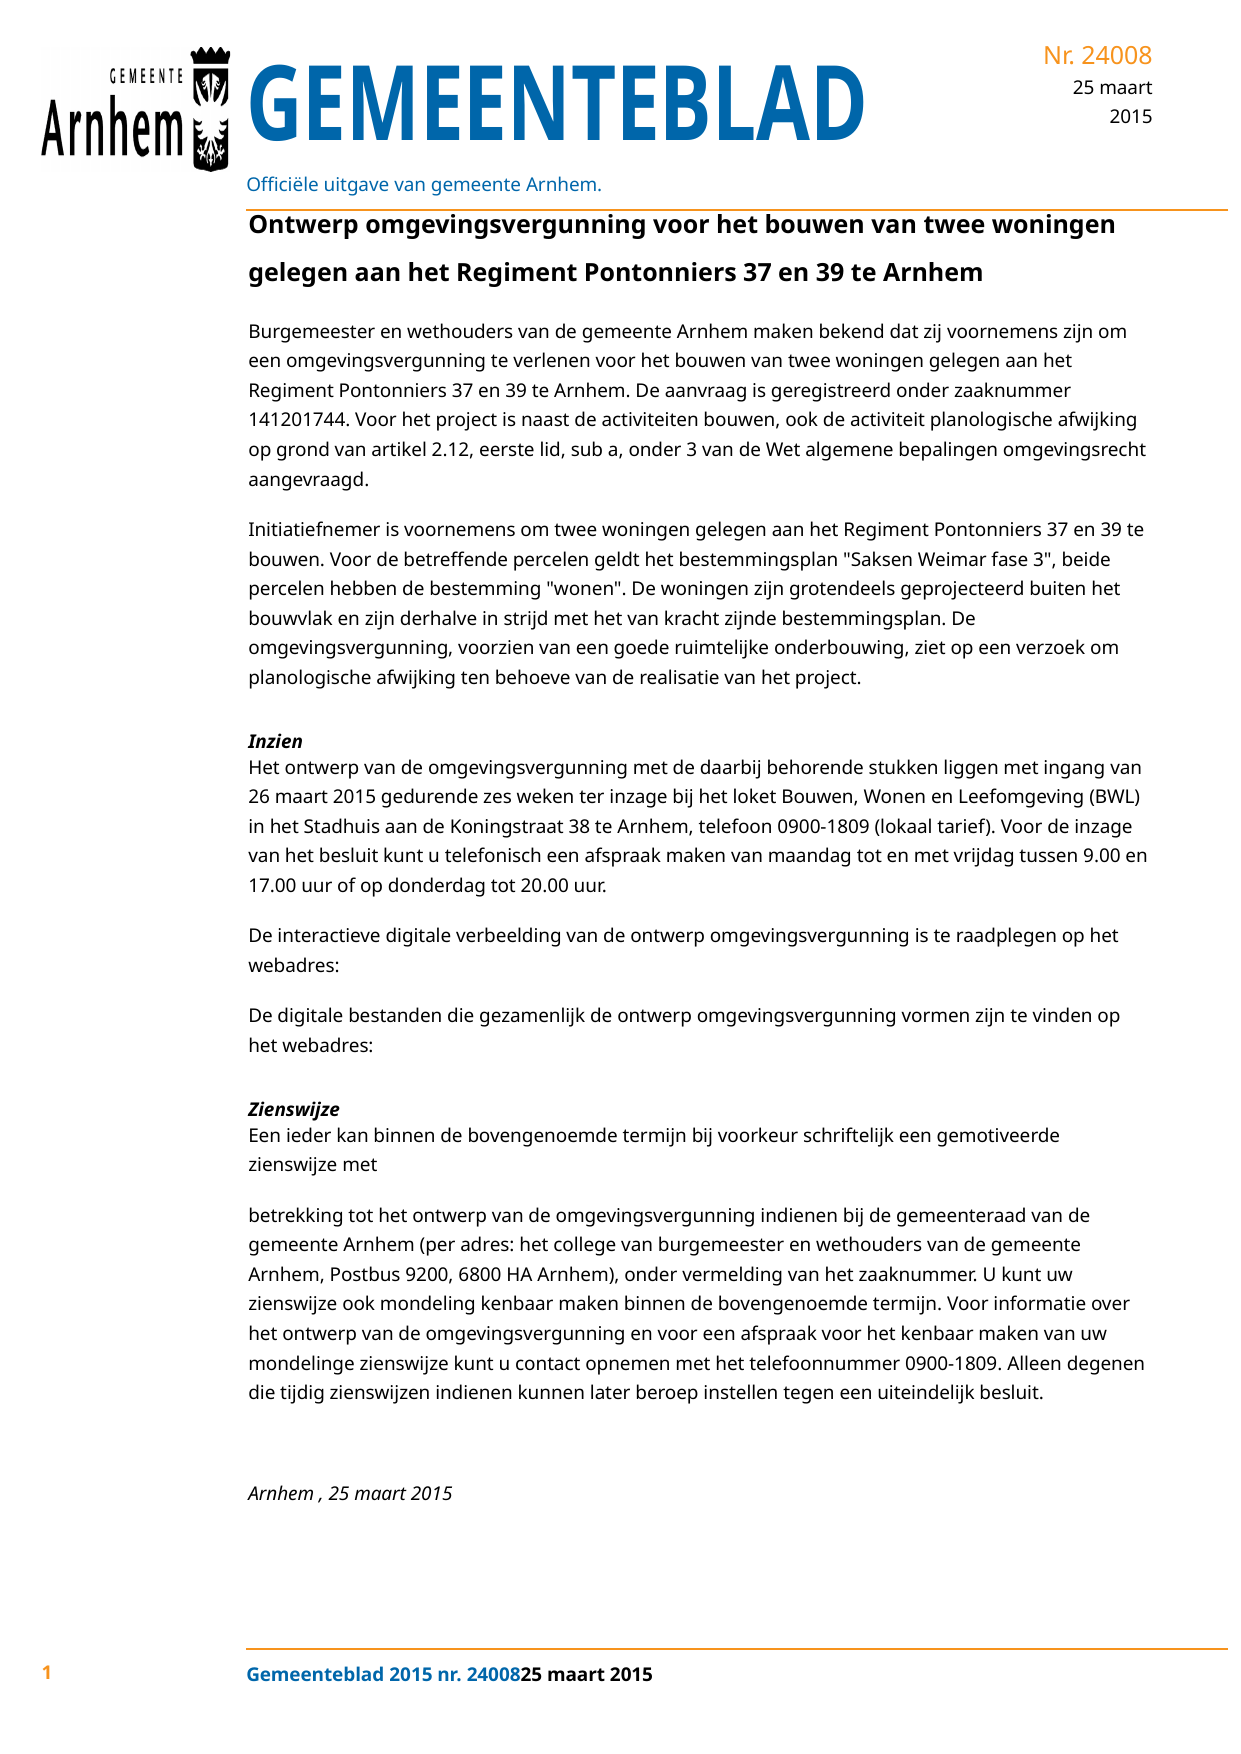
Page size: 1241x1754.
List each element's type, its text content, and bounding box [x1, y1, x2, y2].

picture [41, 47, 231, 172]
text Inzien [248, 728, 1152, 754]
text Ontwerp omgevingsvergunning voor het bouwen van twee woningen gelegen aan het Regiment Pontonniers 37 en 39 te Arnhem [248, 211, 1152, 288]
text betrekking tot het ontwerp van de omgevingsvergunning indienen bij de gemeenteraad van de gemeente Arnhem (per adres: het college van burgemeester en wethouders van de gemeente Arnhem, Postbus 9200, 6800 HA Arnhem), onder vermelding van het zaaknummer. U kunt uw zienswijze ook mondeling kenbaar maken binnen de bovengenoemde termijn. Voor informatie over het ontwerp van de omgevingsvergunning en voor een afspraak voor het kenbaar maken van uw mondelinge zienswijze kunt u contact opnemen met het telefoonnummer 0900-1809. Alleen degenen die tijdig zienswijzen indienen kunnen later beroep instellen tegen een uiteindelijk besluit. [248, 1202, 1152, 1405]
text De digitale bestanden die gezamenlijk de ontwerp omgevingsvergunning vormen zijn te vinden op het webadres: [248, 1003, 1152, 1058]
text Het ontwerp van de omgevingsvergunning met de daarbij behorende stukken liggen met ingang van 26 maart 2015 gedurende zes weken ter inzage bij het loket Bouwen, Wonen en Leefomgeving (BWL) in het Stadhuis aan de Koningstraat 38 te Arnhem, telefoon 0900-1809 (lokaal tarief). Voor de inzage van het besluit kunt u telefonisch een afspraak maken van maandag tot en met vrijdag tussen 9.00 en 17.00 uur of op donderdag tot 20.00 uur. [248, 754, 1152, 898]
text Een ieder kan binnen de bovengenoemde termijn bij voorkeur schriftelijk een gemotiveerde zienswijze met [248, 1122, 1152, 1177]
text Arnhem , 25 maart 2015 [248, 1480, 1152, 1506]
text Zienswijze [248, 1096, 1152, 1122]
text Initiatiefnemer is voornemens om twee woningen gelegen aan het Regiment Pontonniers 37 en 39 te bouwen. Voor de betreffende percelen geldt het bestemmingsplan "Saksen Weimar fase 3", beide percelen hebben de bestemming "wonen". De woningen zijn grotendeels geprojecteerd buiten het bouwvlak en zijn derhalve in strijd met het van kracht zijnde bestemmingsplan. De omgevingsvergunning, voorzien van een goede ruimtelijke onderbouwing, ziet op een verzoek om planologische afwijking ten behoeve van de realisatie van het project. [248, 516, 1152, 690]
text De interactieve digitale verbeelding van de ontwerp omgevingsvergunning is te raadplegen op het webadres: [248, 923, 1152, 978]
text Burgemeester en wethouders van de gemeente Arnhem maken bekend dat zij voornemens zijn om een omgevingsvergunning te verlenen voor het bouwen van twee woningen gelegen aan het Regiment Pontonniers 37 en 39 te Arnhem. De aanvraag is geregistreerd onder zaaknummer 141201744. Voor het project is naast de activiteiten bouwen, ook de activiteit planologische afwijking op grond van artikel 2.12, eerste lid, sub a, onder 3 van de Wet algemene bepalingen omgevingsrecht aangevraagd. [248, 318, 1152, 492]
